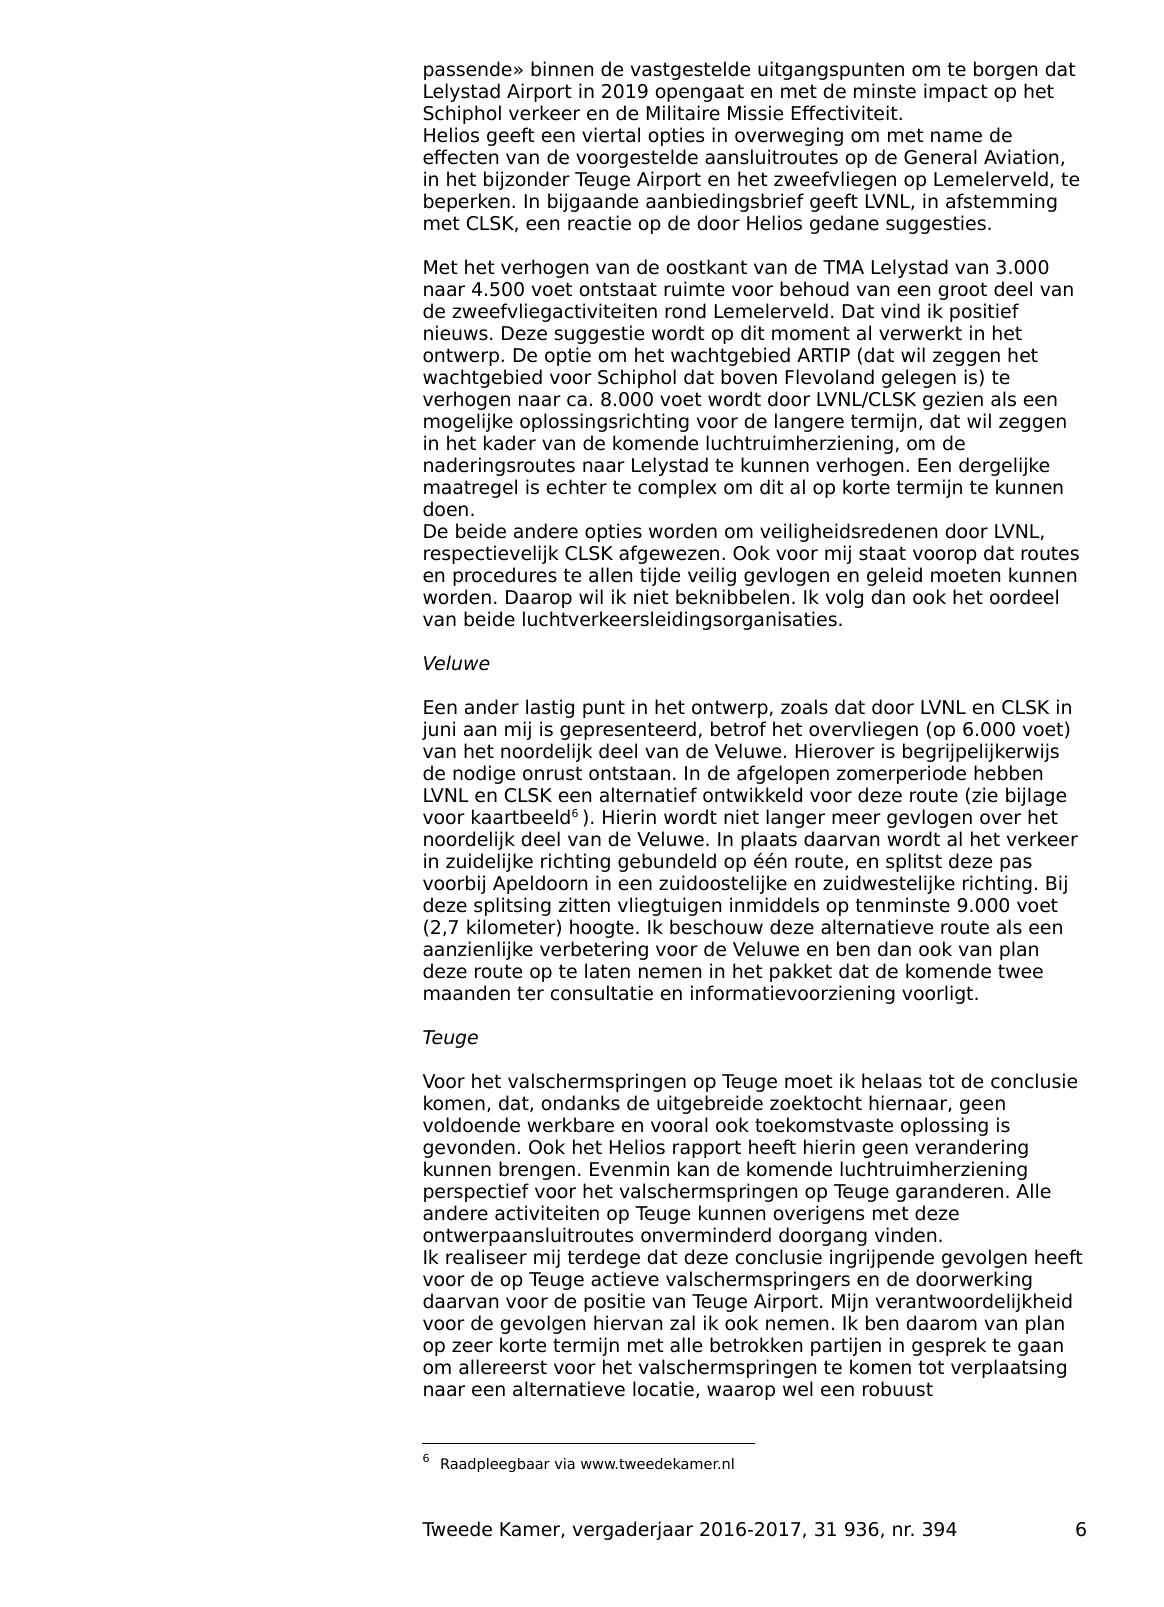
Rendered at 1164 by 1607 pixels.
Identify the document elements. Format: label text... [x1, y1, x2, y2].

subtitle Teuge [422, 1027, 1087, 1049]
text Ik realiseer mij terdege dat deze conclusie ingrijpende gevolgen heeft voor de op Teuge actieve valschermspringers en de doorwerking daarvan voor de positie van Teuge Airport. Mijn verantwoordelijkheid voor de gevolgen hiervan zal ik ook nemen. Ik ben daarom van plan op zeer korte termijn met alle betrokken partijen in gesprek te gaan om allereerst voor het valschermspringen te komen tot verplaatsing naar een alternatieve locatie, waarop wel een robuust [422, 1247, 1087, 1401]
text Raadpleegbaar via www.tweedekamer.nl [422, 1452, 1087, 1474]
text Voor het valschermspringen op Teuge moet ik helaas tot de conclusie komen, dat, ondanks de uitgebreide zoektocht hiernaar, geen voldoende werkbare en vooral ook toekomstvaste oplossing is gevonden. Ook het Helios rapport heeft hierin geen verandering kunnen brengen. Evenmin kan de komende luchtruimherziening perspectief voor het valschermspringen op Teuge garanderen. Alle andere activiteiten op Teuge kunnen overigens met deze ontwerpaansluitroutes onverminderd doorgang vinden. [422, 1071, 1087, 1247]
text Met het verhogen van de oostkant van de TMA Lelystad van 3.000 naar 4.500 voet ontstaat ruimte voor behoud van een groot deel van de zweefvliegactiviteiten rond Lemelerveld. Dat vind ik positief nieuws. Deze suggestie wordt op dit moment al verwerkt in het ontwerp. De optie om het wachtgebied ARTIP (dat wil zeggen het wachtgebied voor Schiphol dat boven Flevoland gelegen is) te verhogen naar ca. 8.000 voet wordt door LVNL/CLSK gezien als een mogelijke oplossingsrichting voor de langere termijn, dat wil zeggen in het kader van de komende luchtruimherziening, om de naderingsroutes naar Lelystad te kunnen verhogen. Een dergelijke maatregel is echter te complex om dit al op korte termijn te kunnen doen. [422, 257, 1087, 521]
text Helios geeft een viertal opties in overweging om met name de effecten van de voorgestelde aansluitroutes op de General Aviation, in het bijzonder Teuge Airport en het zweefvliegen op Lemelerveld, te beperken. In bijgaande aanbiedingsbrief geeft LVNL, in afstemming met CLSK, een reactie op de door Helios gedane suggesties. [422, 125, 1087, 235]
text De beide andere opties worden om veiligheidsredenen door LVNL, respectievelijk CLSK afgewezen. Ook voor mij staat voorop dat routes en procedures te allen tijde veilig gevlogen en geleid moeten kunnen worden. Daarop wil ik niet beknibbelen. Ik volg dan ook het oordeel van beide luchtverkeersleidingsorganisaties. [422, 521, 1087, 631]
text passende» binnen de vastgestelde uitgangspunten om te borgen dat Lelystad Airport in 2019 opengaat en met de minste impact op het Schiphol verkeer en de Militaire Missie Effectiviteit. [422, 59, 1087, 125]
subtitle Veluwe [422, 653, 1087, 675]
text Een ander lastig punt in het ontwerp, zoals dat door LVNL en CLSK in juni aan mij is gepresenteerd, betrof het overvliegen (op 6.000 voet) van het noordelijk deel van de Veluwe. Hierover is begrijpelijkerwijs de nodige onrust ontstaan. In de afgelopen zomerperiode hebben LVNL en CLSK een alternatief ontwikkeld voor deze route (zie bijlage voor kaartbeeld). Hierin wordt niet langer meer gevlogen over het noordelijk deel van de Veluwe. In plaats daarvan wordt al het verkeer in zuidelijke richting gebundeld op één route, en splitst deze pas voorbij Apeldoorn in een zuidoostelijke en zuidwestelijke richting. Bij deze splitsing zitten vliegtuigen inmiddels op tenminste 9.000 voet (2,7 kilometer) hoogte. Ik beschouw deze alternatieve route als een aanzienlijke verbetering voor de Veluwe en ben dan ook van plan deze route op te laten nemen in het pakket dat de komende twee maanden ter consultatie en informatievoorziening voorligt. [422, 697, 1087, 1005]
